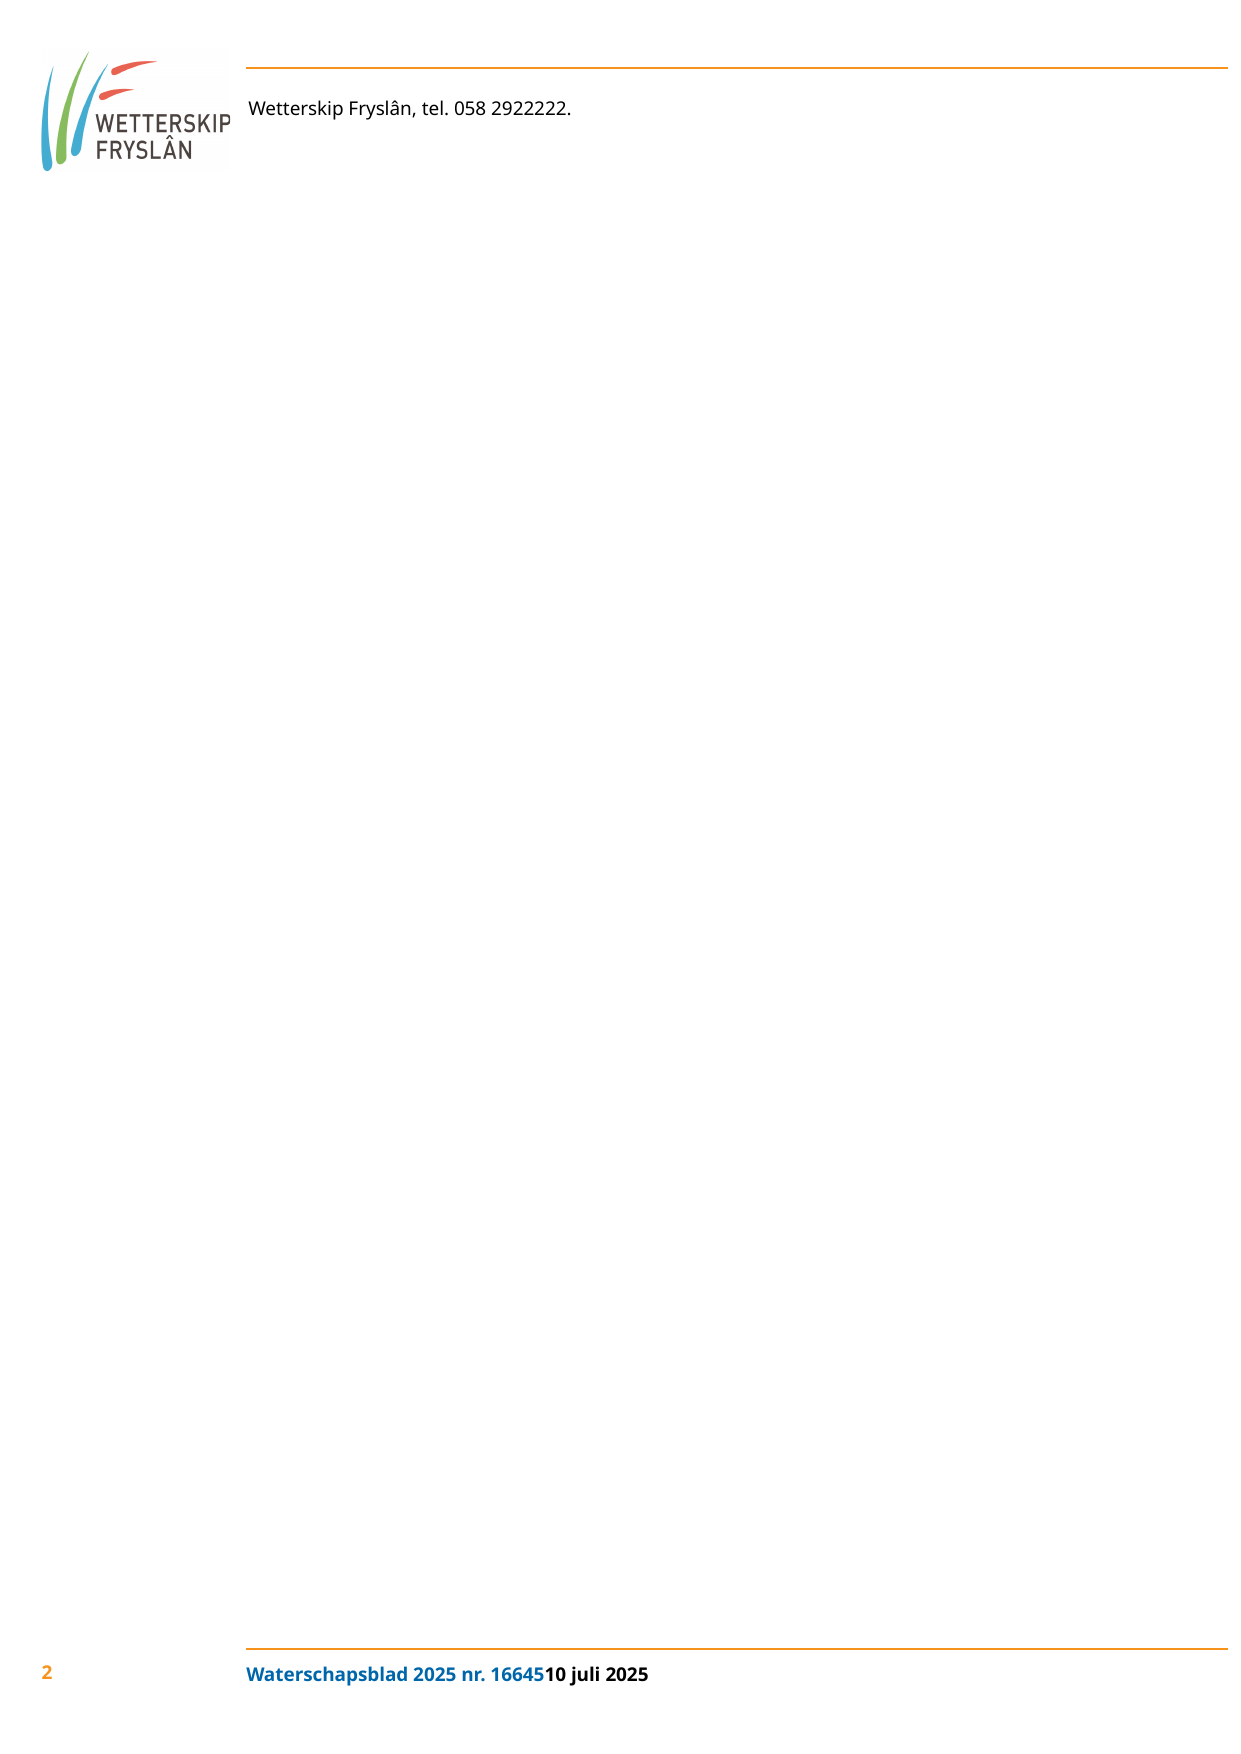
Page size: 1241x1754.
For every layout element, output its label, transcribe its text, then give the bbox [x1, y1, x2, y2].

text Wetterskip Fryslân, tel. 058 2922222. [248, 95, 1152, 121]
picture [41, 47, 231, 172]
